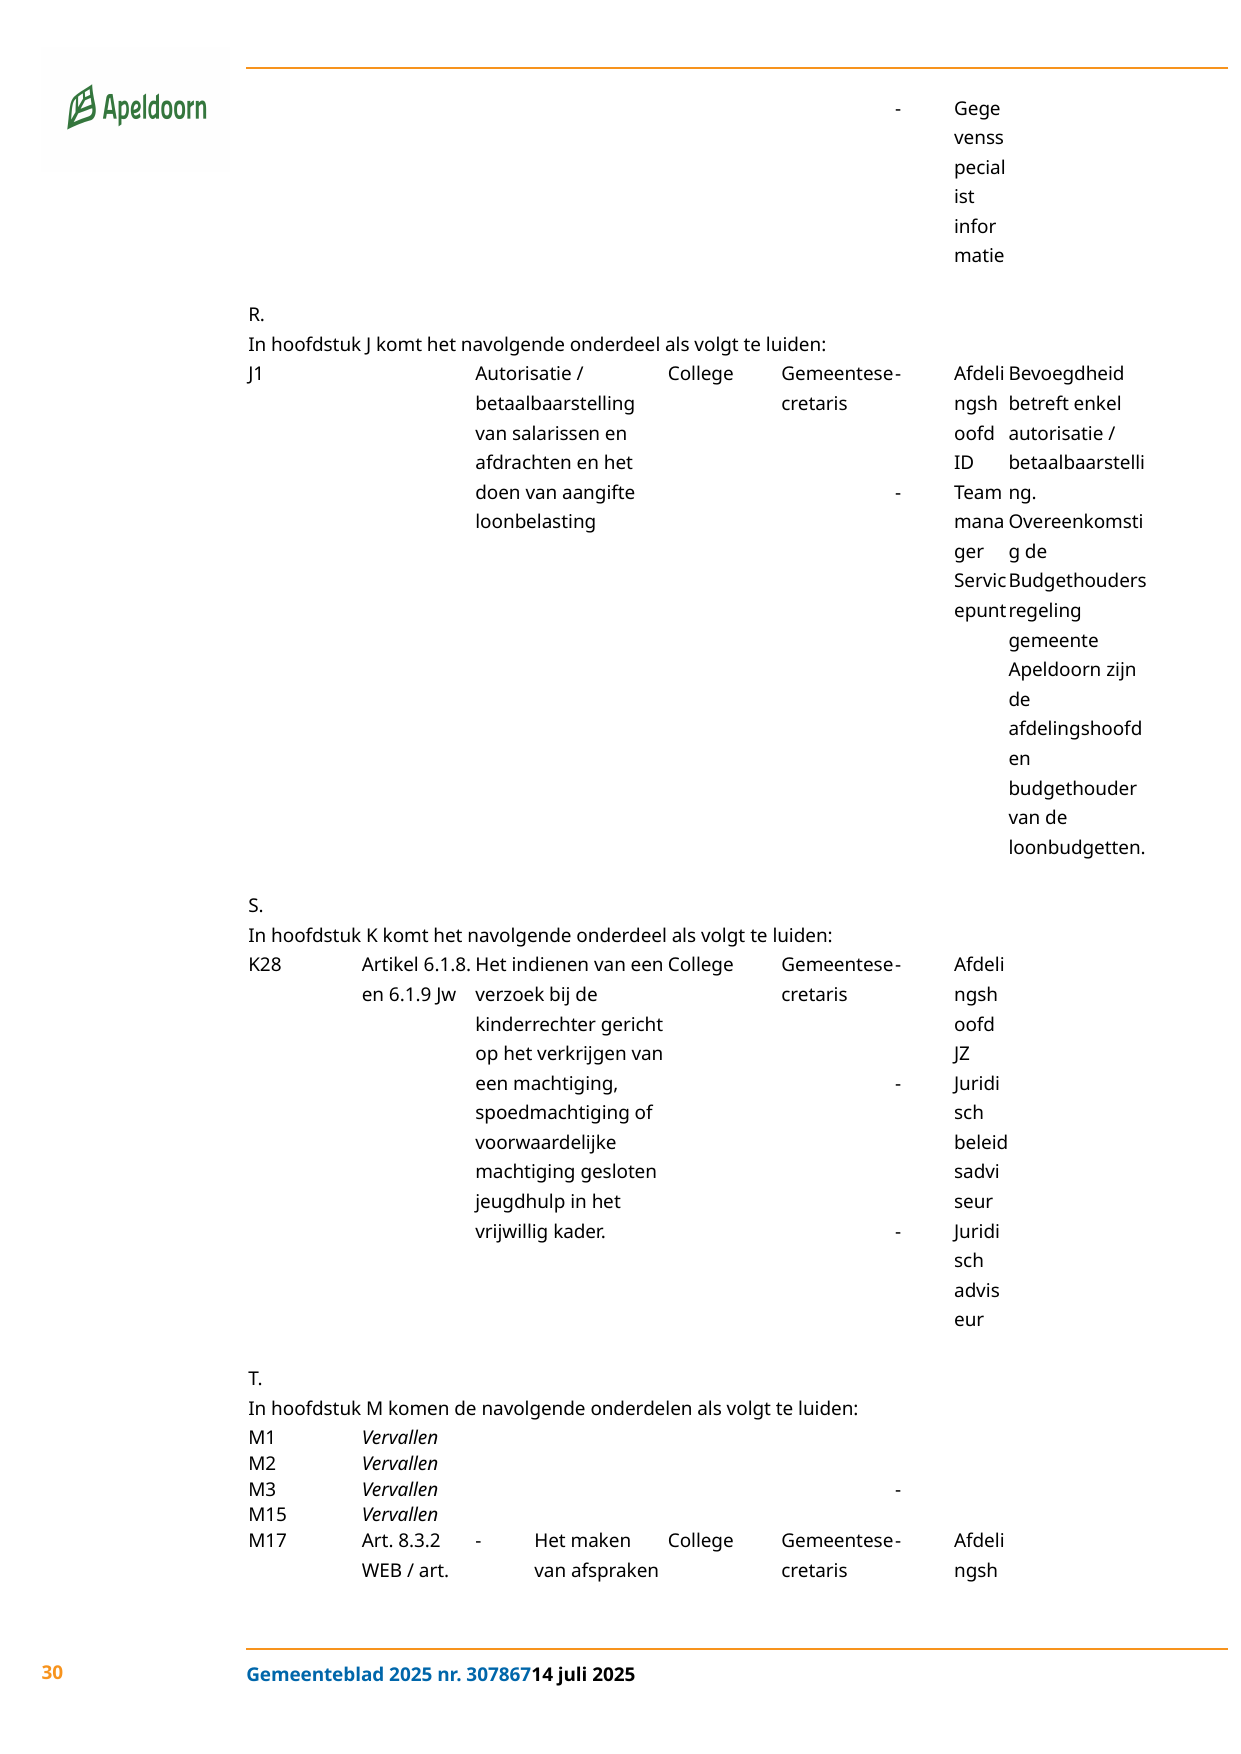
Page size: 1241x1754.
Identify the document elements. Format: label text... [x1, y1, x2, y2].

table_cell [781, 1450, 895, 1476]
table_cell [668, 1502, 781, 1527]
table_header [1008, 1425, 1152, 1450]
table_header J1 [248, 361, 362, 859]
table_cell Afdelingsh [895, 1528, 1008, 1583]
table_header Afdelingshoofd ID Teammanager Servicepunt [895, 361, 1008, 859]
table_header [781, 1425, 895, 1450]
table_cell [475, 1502, 668, 1527]
table_cell [1008, 1450, 1152, 1476]
table_cell M15 [248, 1502, 362, 1527]
table_cell [895, 1476, 1008, 1502]
table_header [668, 95, 781, 268]
table_cell [1008, 1502, 1152, 1527]
table_header [1008, 95, 1152, 268]
text T. [248, 1365, 1152, 1391]
table_header College [668, 952, 781, 1332]
table_header Gemeentesecretaris [781, 952, 895, 1332]
text R. [248, 301, 1152, 327]
text In hoofdstuk K komt het navolgende onderdeel als volgt te luiden: [248, 922, 1152, 948]
table_header Het indienen van een verzoek bij de kinderrechter gericht op het verkrijgen van een machtiging, spoedmachtiging of voorwaardelijke machtiging gesloten jeugdhulp in het vrijwillig kader. [475, 952, 668, 1332]
table_cell [781, 1502, 895, 1527]
table_cell [668, 1476, 781, 1502]
table_header Vervallen [362, 1425, 475, 1450]
table_header Artikel 6.1.8. en 6.1.9 Jw [362, 952, 475, 1332]
table_header [475, 1425, 668, 1450]
table_header K28 [248, 952, 362, 1332]
table_header M1 [248, 1425, 362, 1450]
table_cell [895, 1502, 1008, 1527]
text In hoofdstuk M komen de navolgende onderdelen als volgt te luiden: [248, 1395, 1152, 1421]
table_header [248, 95, 362, 268]
picture [41, 47, 231, 172]
table_header [895, 1425, 1008, 1450]
table_header Gemeentesecretaris [781, 361, 895, 859]
table_cell M3 [248, 1476, 362, 1502]
table_cell [1008, 1476, 1152, 1502]
table_cell M2 [248, 1450, 362, 1476]
table_header [362, 95, 475, 268]
table_header College [668, 361, 781, 859]
table_cell [895, 1450, 1008, 1476]
table_cell [475, 1450, 668, 1476]
text S. [248, 892, 1152, 918]
table_cell Vervallen [362, 1476, 475, 1502]
table_header Afdelingshoofd JZ Juridisch beleidsadviseur Juridisch adviseur [895, 952, 1008, 1332]
table_header Gegevensspecialist informatie [895, 95, 1008, 268]
table_cell Gemeentesecretaris [781, 1528, 895, 1583]
table_header [475, 95, 668, 268]
table_header [1008, 952, 1152, 1332]
text In hoofdstuk J komt het navolgende onderdeel als volgt te luiden: [248, 331, 1152, 357]
table_cell M17 [248, 1528, 362, 1583]
table_header [781, 95, 895, 268]
table_cell [1008, 1528, 1152, 1583]
table_cell Vervallen [362, 1502, 475, 1527]
table_header [362, 361, 475, 859]
table_cell Het maken van afspraken [475, 1528, 668, 1583]
table_header Autorisatie / betaalbaarstelling van salarissen en afdrachten en het doen van aangifte loonbelasting [475, 361, 668, 859]
table_cell [781, 1476, 895, 1502]
table_cell [668, 1450, 781, 1476]
table_cell [475, 1476, 668, 1502]
table_cell College [668, 1528, 781, 1583]
table_header [668, 1425, 781, 1450]
table_cell Art. 8.3.2 WEB / art. [362, 1528, 475, 1583]
table_header Bevoegdheid betreft enkel autorisatie / betaalbaarstelling. Overeenkomstig de Budgethoudersregeling gemeente Apeldoorn zijn de afdelingshoofden budgethouder van de loonbudgetten. [1008, 361, 1152, 859]
table_cell Vervallen [362, 1450, 475, 1476]
